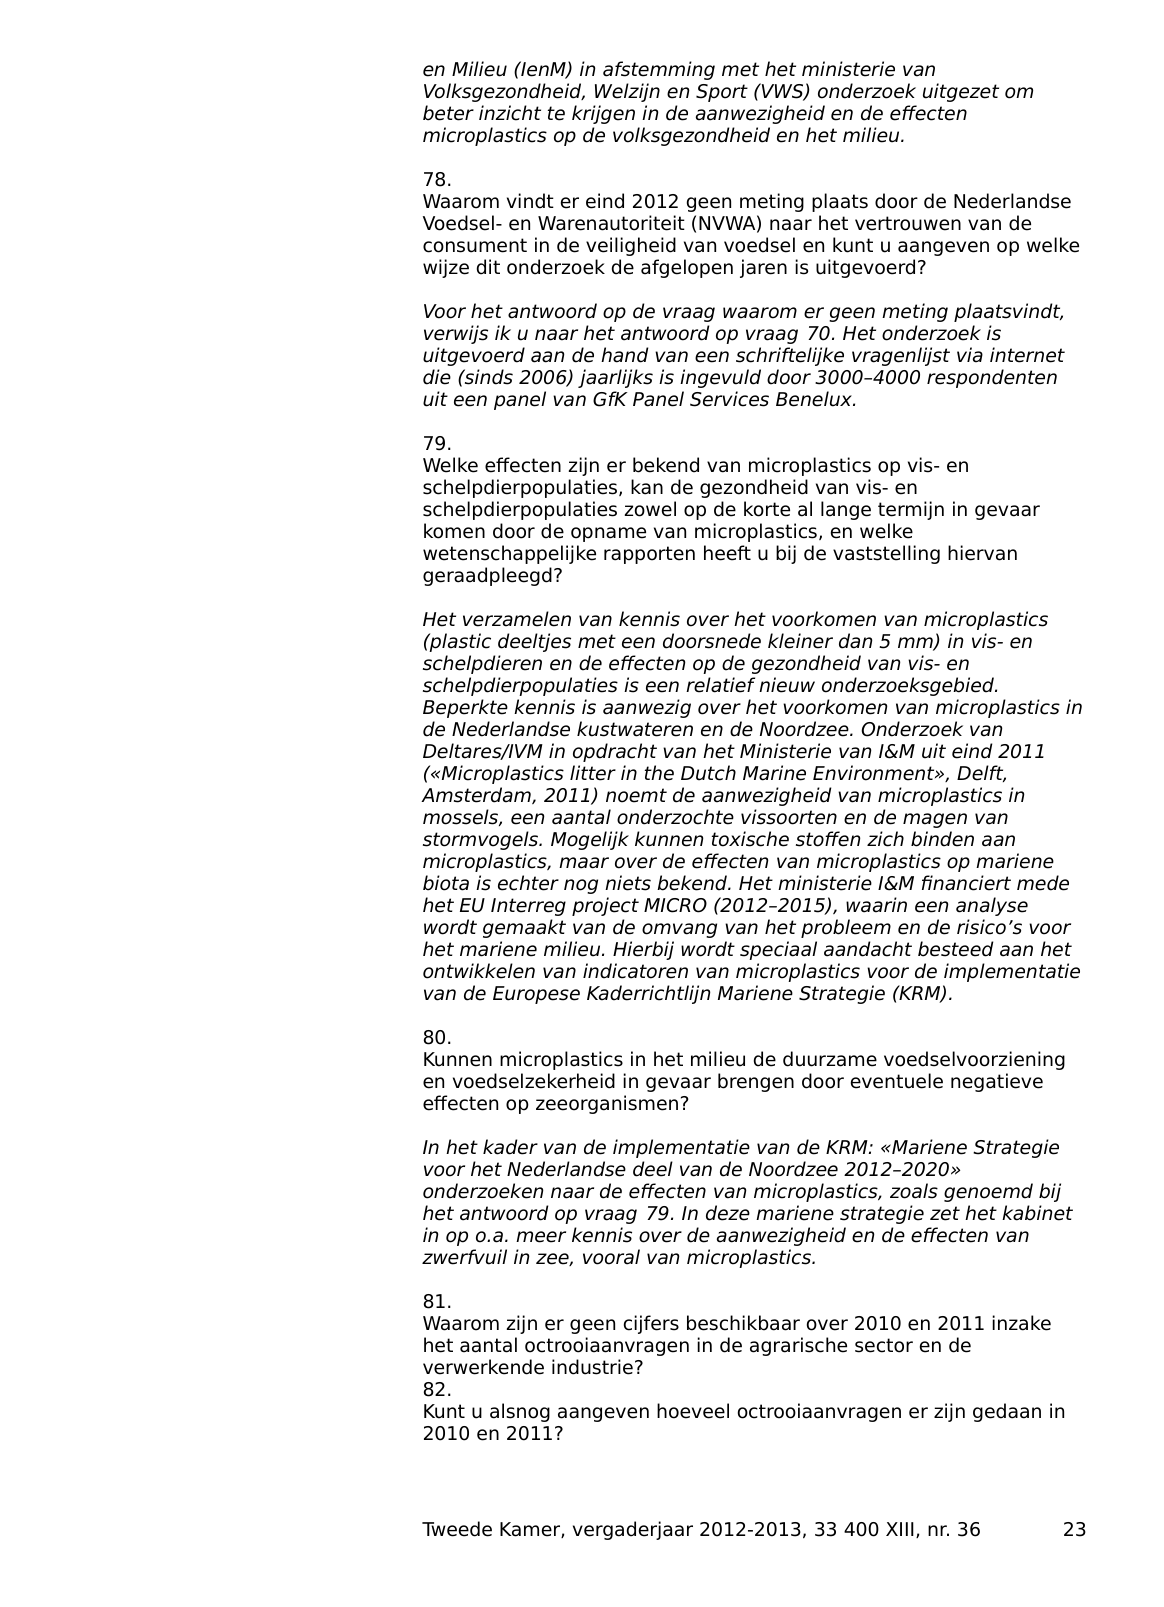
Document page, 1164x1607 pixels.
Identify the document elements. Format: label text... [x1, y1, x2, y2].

text 80. [422, 1027, 1087, 1049]
text Welke effecten zijn er bekend van microplastics op vis- en schelpdierpopulaties, kan de gezondheid van vis- en schelpdierpopulaties zowel op de korte al lange termijn in gevaar komen door de opname van microplastics, en welke wetenschappelijke rapporten heeft u bij de vaststelling hiervan geraadpleegd? [422, 455, 1087, 587]
text 82. [422, 1379, 1087, 1401]
text Voor het antwoord op de vraag waarom er geen meting plaatsvindt, verwijs ik u naar het antwoord op vraag 70. Het onderzoek is uitgevoerd aan de hand van een schriftelijke vragenlijst via internet die (sinds 2006) jaarlijks is ingevuld door 3000–4000 respondenten uit een panel van GfK Panel Services Benelux. [422, 301, 1087, 411]
text 81. [422, 1291, 1087, 1313]
text Het verzamelen van kennis over het voorkomen van microplastics (plastic deeltjes met een doorsnede kleiner dan 5 mm) in vis- en schelpdieren en de effecten op de gezondheid van vis- en schelpdierpopulaties is een relatief nieuw onderzoeksgebied. Beperkte kennis is aanwezig over het voorkomen van microplastics in de Nederlandse kustwateren en de Noordzee. Onderzoek van Deltares/IVM in opdracht van het Ministerie van I&M uit eind 2011 («Microplastics litter in the Dutch Marine Environment», Delft, Amsterdam, 2011) noemt de aanwezigheid van microplastics in mossels, een aantal onderzochte vissoorten en de magen van stormvogels. Mogelijk kunnen toxische stoffen zich binden aan microplastics, maar over de effecten van microplastics op mariene biota is echter nog niets bekend. Het ministerie I&M financiert mede het EU Interreg project MICRO (2012–2015), waarin een analyse wordt gemaakt van de omvang van het probleem en de risico’s voor het mariene milieu. Hierbij wordt speciaal aandacht besteed aan het ontwikkelen van indicatoren van microplastics voor de implementatie van de Europese Kaderrichtlijn Mariene Strategie (KRM). [422, 609, 1087, 1005]
text 79. [422, 433, 1087, 455]
text Waarom zijn er geen cijfers beschikbaar over 2010 en 2011 inzake het aantal octrooiaanvragen in de agrarische sector en de verwerkende industrie? [422, 1313, 1087, 1379]
text 78. [422, 169, 1087, 191]
text Kunnen microplastics in het milieu de duurzame voedselvoorziening en voedselzekerheid in gevaar brengen door eventuele negatieve effecten op zeeorganismen? [422, 1049, 1087, 1115]
text Waarom vindt er eind 2012 geen meting plaats door de Nederlandse Voedsel- en Warenautoriteit (NVWA) naar het vertrouwen van de consument in de veiligheid van voedsel en kunt u aangeven op welke wijze dit onderzoek de afgelopen jaren is uitgevoerd? [422, 191, 1087, 279]
text Kunt u alsnog aangeven hoeveel octrooiaanvragen er zijn gedaan in 2010 en 2011? [422, 1401, 1087, 1445]
text In het kader van de implementatie van de KRM: «Mariene Strategie voor het Nederlandse deel van de Noordzee 2012–2020» onderzoeken naar de effecten van microplastics, zoals genoemd bij het antwoord op vraag 79. In deze mariene strategie zet het kabinet in op o.a. meer kennis over de aanwezigheid en de effecten van zwerfvuil in zee, vooral van microplastics. [422, 1137, 1087, 1269]
text en Milieu (IenM) in afstemming met het ministerie van Volksgezondheid, Welzijn en Sport (VWS) onderzoek uitgezet om beter inzicht te krijgen in de aanwezigheid en de effecten microplastics op de volksgezondheid en het milieu. [422, 59, 1087, 147]
